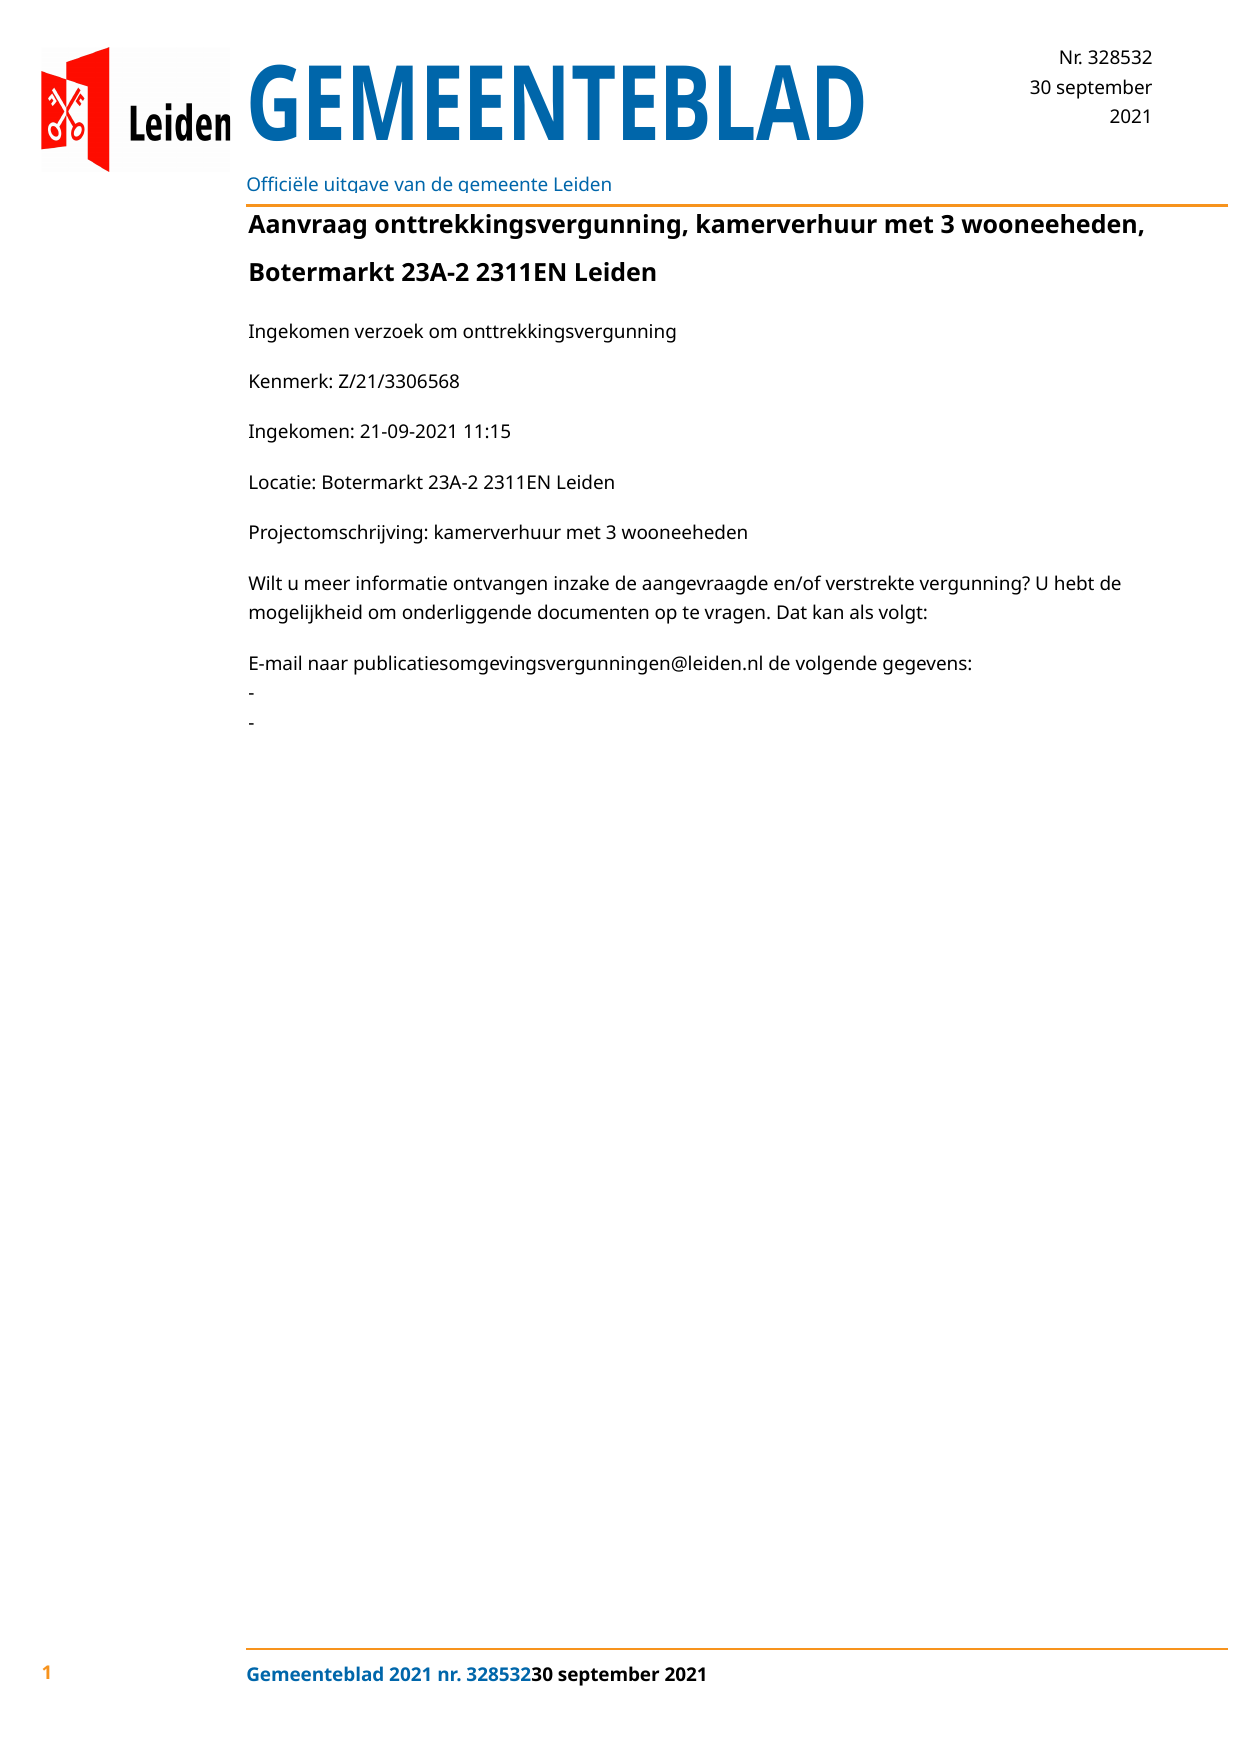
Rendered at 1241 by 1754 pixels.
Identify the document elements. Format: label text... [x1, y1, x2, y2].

text Ingekomen verzoek om onttrekkingsvergunning [248, 318, 1152, 344]
text E-mail naar publicatiesomgevingsvergunningen@leiden.nl de volgende gegevens: [248, 650, 1152, 676]
text Aanvraag onttrekkingsvergunning, kamerverhuur met 3 wooneeheden, Botermarkt 23A-2 2311EN Leiden [248, 207, 1152, 288]
picture [41, 47, 231, 172]
text Projectomschrijving: kamerverhuur met 3 wooneeheden [248, 519, 1152, 545]
text Locatie: Botermarkt 23A-2 2311EN Leiden [248, 469, 1152, 495]
text Ingekomen: 21-09-2021 11:15 [248, 419, 1152, 444]
text Kenmerk: Z/21/3306568 [248, 368, 1152, 394]
text Wilt u meer informatie ontvangen inzake de aangevraagde en/of verstrekte vergunning? U hebt de mogelijkheid om onderliggende documenten op te vragen. Dat kan als volgt: [248, 570, 1152, 625]
